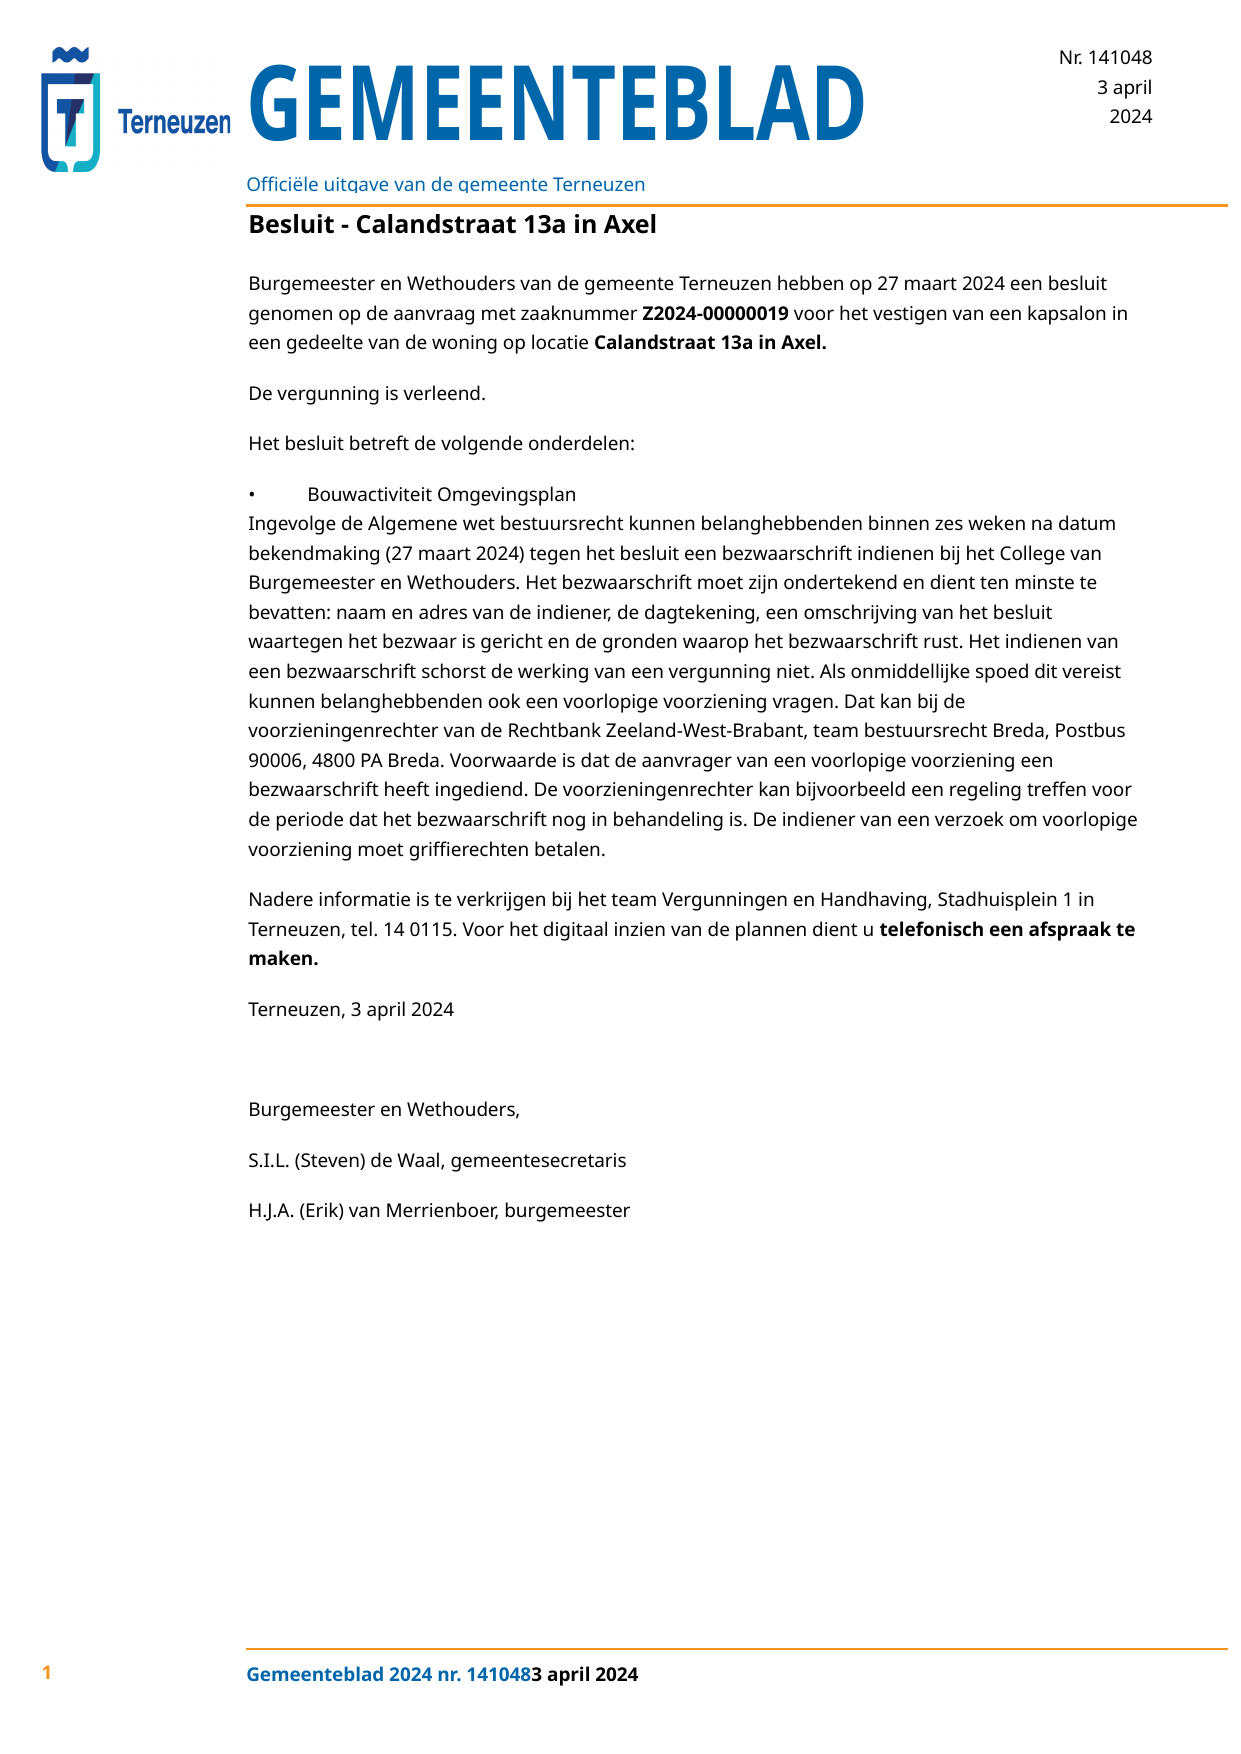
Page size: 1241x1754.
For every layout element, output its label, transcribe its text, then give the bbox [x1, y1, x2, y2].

text Burgemeester en Wethouders van de gemeente Terneuzen hebben op 27 maart 2024 een besluit genomen op de aanvraag met zaaknummer Z2024-00000019 voor het vestigen van een kapsalon in een gedeelte van de woning op locatie Calandstraat 13a in Axel. [248, 270, 1152, 355]
text Burgemeester en Wethouders, [248, 1097, 1152, 1122]
text Nadere informatie is te verkrijgen bij het team Vergunningen en Handhaving, Stadhuisplein 1 in Terneuzen, tel. 14 0115. Voor het digitaal inzien van de plannen dient u telefonisch een afspraak te maken. [248, 886, 1152, 971]
picture [41, 47, 231, 172]
list Bouwactiviteit Omgevingsplan [248, 481, 1152, 506]
text Het besluit betreft de volgende onderdelen: [248, 430, 1152, 456]
text Terneuzen, 3 april 2024 [248, 996, 1152, 1021]
text De vergunning is verleend. [248, 380, 1152, 406]
text H.J.A. (Erik) van Merrienboer, burgemeester [248, 1197, 1152, 1223]
text Ingevolge de Algemene wet bestuursrecht kunnen belanghebbenden binnen zes weken na datum bekendmaking (27 maart 2024) tegen het besluit een bezwaarschrift indienen bij het College van Burgemeester en Wethouders. Het bezwaarschrift moet zijn ondertekend en dient ten minste te bevatten: naam en adres van de indiener, de dagtekening, een omschrijving van het besluit waartegen het bezwaar is gericht en de gronden waarop het bezwaarschrift rust. Het indienen van een bezwaarschrift schorst de werking van een vergunning niet. Als onmiddellijke spoed dit vereist kunnen belanghebbenden ook een voorlopige voorziening vragen. Dat kan bij de voorzieningenrechter van de Rechtbank Zeeland-West-Brabant, team bestuursrecht Breda, Postbus 90006, 4800 PA Breda. Voorwaarde is dat de aanvrager van een voorlopige voorziening een bezwaarschrift heeft ingediend. De voorzieningenrechter kan bijvoorbeeld een regeling treffen voor de periode dat het bezwaarschrift nog in behandeling is. De indiener van een verzoek om voorlopige voorziening moet griffierechten betalen. [248, 510, 1152, 861]
text S.I.L. (Steven) de Waal, gemeentesecretaris [248, 1147, 1152, 1173]
text Besluit - Calandstraat 13a in Axel [248, 207, 1152, 241]
